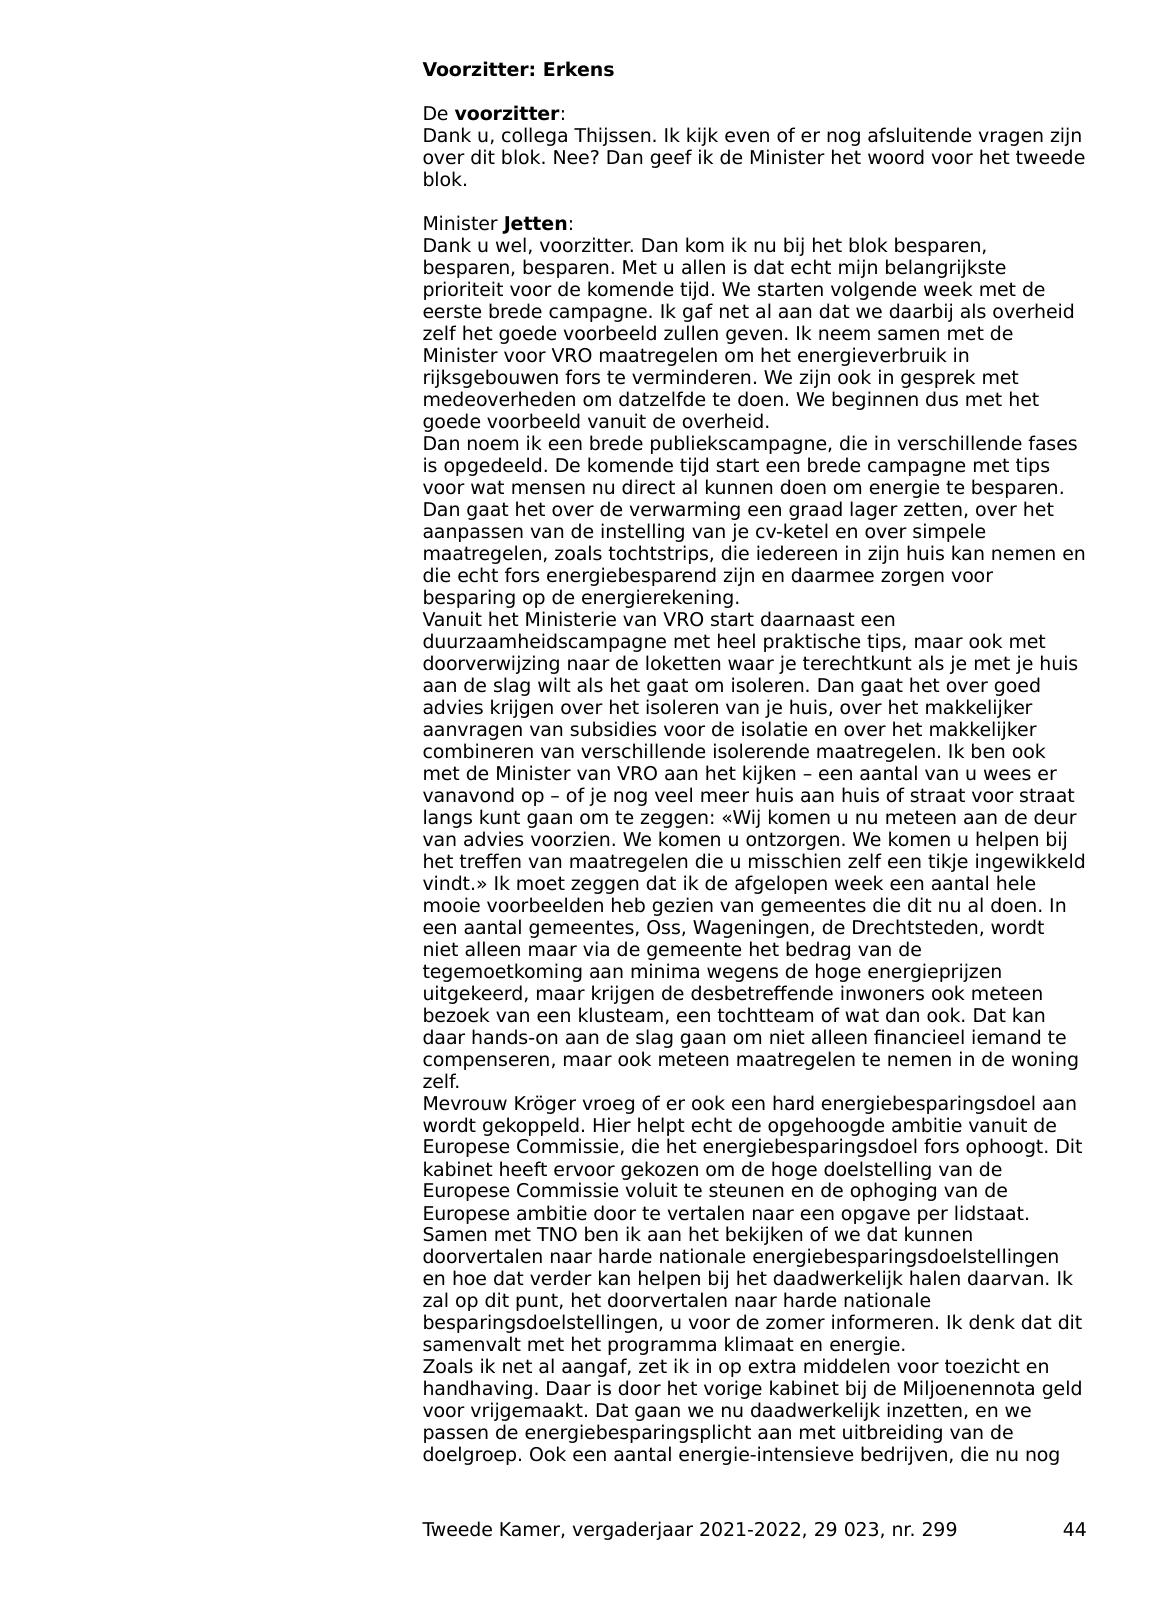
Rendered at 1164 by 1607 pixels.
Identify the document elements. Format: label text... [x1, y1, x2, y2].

text Vanuit het Ministerie van VRO start daarnaast een duurzaamheidscampagne met heel praktische tips, maar ook met doorverwijzing naar de loketten waar je terechtkunt als je met je huis aan de slag wilt als het gaat om isoleren. Dan gaat het over goed advies krijgen over het isoleren van je huis, over het makkelijker aanvragen van subsidies voor de isolatie en over het makkelijker combineren van verschillende isolerende maatregelen. Ik ben ook met de Minister van VRO aan het kijken – een aantal van u wees er vanavond op – of je nog veel meer huis aan huis of straat voor straat langs kunt gaan om te zeggen: «Wij komen u nu meteen aan de deur van advies voorzien. We komen u ontzorgen. We komen u helpen bij het treffen van maatregelen die u misschien zelf een tikje ingewikkeld vindt.» Ik moet zeggen dat ik de afgelopen week een aantal hele mooie voorbeelden heb gezien van gemeentes die dit nu al doen. In een aantal gemeentes, Oss, Wageningen, de Drechtsteden, wordt niet alleen maar via de gemeente het bedrag van de tegemoetkoming aan minima wegens de hoge energieprijzen uitgekeerd, maar krijgen de desbetreffende inwoners ook meteen bezoek van een klusteam, een tochtteam of wat dan ook. Dat kan daar hands-on aan de slag gaan om niet alleen financieel iemand te compenseren, maar ook meteen maatregelen te nemen in de woning zelf. [422, 609, 1087, 1092]
subtitle Voorzitter: Erkens [422, 59, 1087, 81]
text De voorzitter: [422, 103, 1087, 125]
text Minister Jetten: [422, 213, 1087, 235]
text Dan noem ik een brede publiekscampagne, die in verschillende fases is opgedeeld. De komende tijd start een brede campagne met tips voor wat mensen nu direct al kunnen doen om energie te besparen. Dan gaat het over de verwarming een graad lager zetten, over het aanpassen van de instelling van je cv-ketel en over simpele maatregelen, zoals tochtstrips, die iedereen in zijn huis kan nemen en die echt fors energiebesparend zijn en daarmee zorgen voor besparing op de energierekening. [422, 433, 1087, 609]
text Mevrouw Kröger vroeg of er ook een hard energiebesparingsdoel aan wordt gekoppeld. Hier helpt echt de opgehoogde ambitie vanuit de Europese Commissie, die het energiebesparingsdoel fors ophoogt. Dit kabinet heeft ervoor gekozen om de hoge doelstelling van de Europese Commissie voluit te steunen en de ophoging van de Europese ambitie door te vertalen naar een opgave per lidstaat. Samen met TNO ben ik aan het bekijken of we dat kunnen doorvertalen naar harde nationale energiebesparingsdoelstellingen en hoe dat verder kan helpen bij het daadwerkelijk halen daarvan. Ik zal op dit punt, het doorvertalen naar harde nationale besparingsdoelstellingen, u voor de zomer informeren. Ik denk dat dit samenvalt met het programma klimaat en energie. [422, 1092, 1087, 1356]
text Zoals ik net al aangaf, zet ik in op extra middelen voor toezicht en handhaving. Daar is door het vorige kabinet bij de Miljoenennota geld voor vrijgemaakt. Dat gaan we nu daadwerkelijk inzetten, en we passen de energiebesparingsplicht aan met uitbreiding van de doelgroep. Ook een aantal energie-intensieve bedrijven, die nu nog [422, 1356, 1087, 1466]
text Dank u, collega Thijssen. Ik kijk even of er nog afsluitende vragen zijn over dit blok. Nee? Dan geef ik de Minister het woord voor het tweede blok. [422, 125, 1087, 191]
text Dank u wel, voorzitter. Dan kom ik nu bij het blok besparen, besparen, besparen. Met u allen is dat echt mijn belangrijkste prioriteit voor de komende tijd. We starten volgende week met de eerste brede campagne. Ik gaf net al aan dat we daarbij als overheid zelf het goede voorbeeld zullen geven. Ik neem samen met de Minister voor VRO maatregelen om het energieverbruik in rijksgebouwen fors te verminderen. We zijn ook in gesprek met medeoverheden om datzelfde te doen. We beginnen dus met het goede voorbeeld vanuit de overheid. [422, 235, 1087, 433]
